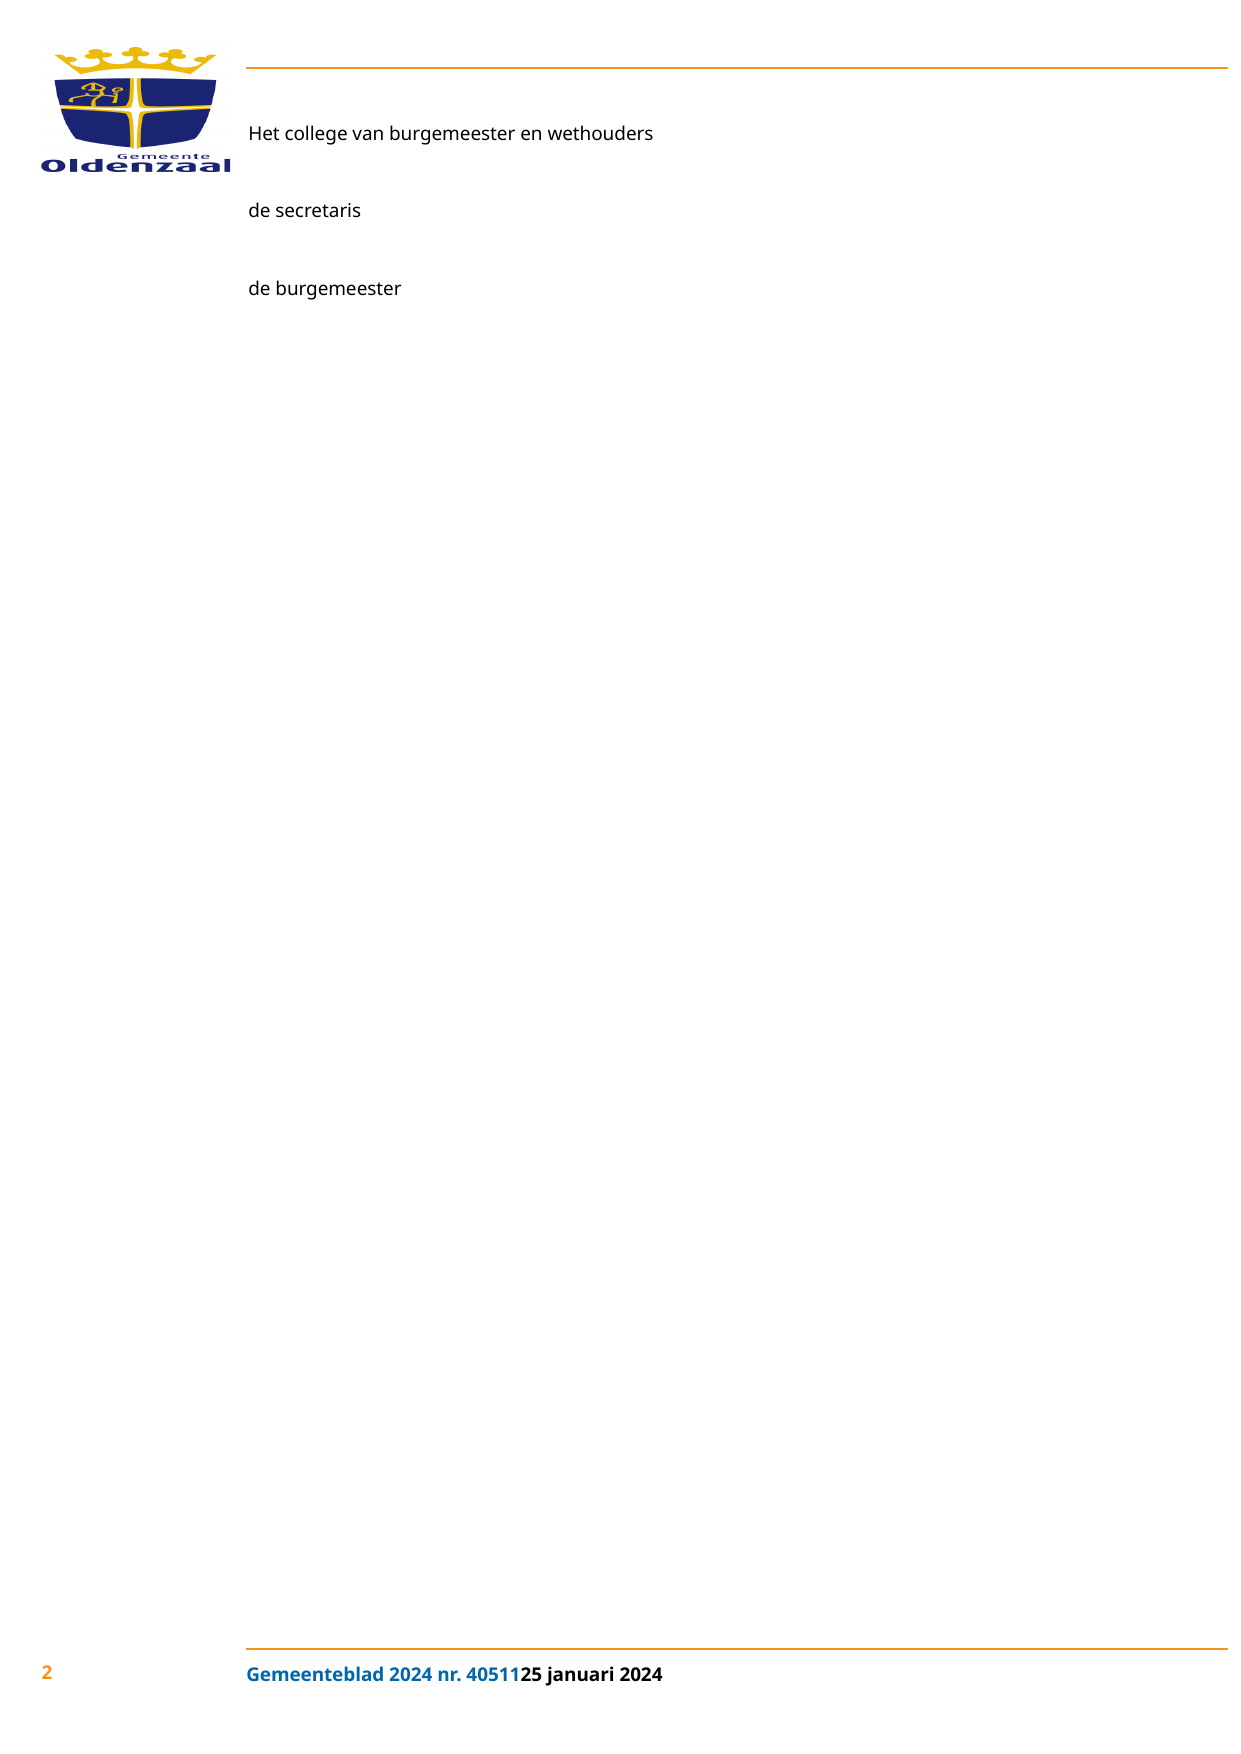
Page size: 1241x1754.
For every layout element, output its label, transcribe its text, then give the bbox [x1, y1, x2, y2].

text de secretaris [248, 198, 1152, 223]
text Het college van burgemeester en wethouders [248, 121, 1152, 146]
picture [41, 47, 231, 172]
text de burgemeester [248, 275, 1152, 301]
